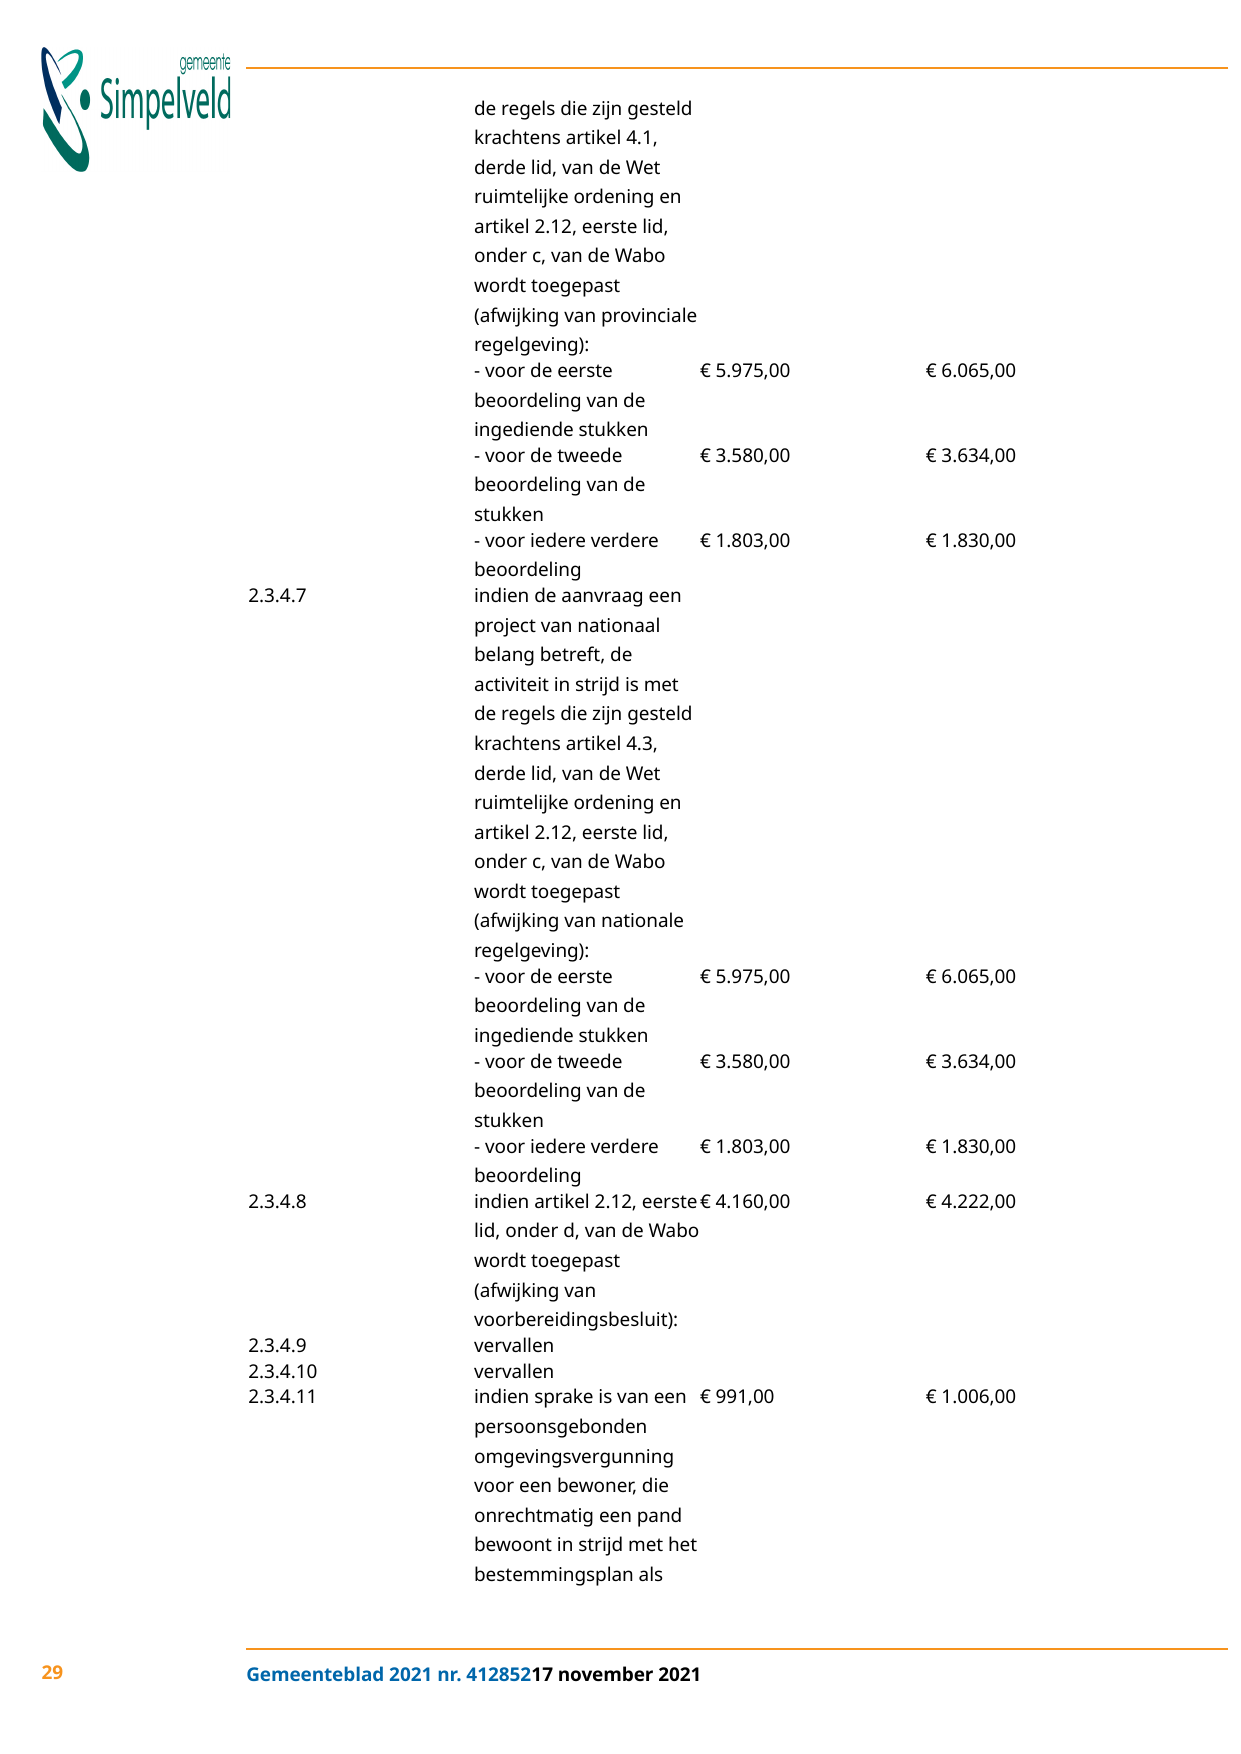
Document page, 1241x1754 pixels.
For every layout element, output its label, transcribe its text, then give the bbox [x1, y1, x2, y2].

table_cell [248, 527, 474, 582]
picture [41, 47, 231, 172]
table_cell [700, 1332, 926, 1358]
table_cell € 4.160,00 [700, 1188, 926, 1332]
table_cell [700, 95, 926, 357]
table_cell 2.3.4.7 [248, 582, 474, 963]
table_cell 2.3.4.11 [248, 1384, 474, 1587]
table_cell € 3.580,00 [700, 1048, 926, 1133]
table_cell 2.3.4.10 [248, 1358, 474, 1384]
table_cell [248, 1133, 474, 1188]
table_cell 2.3.4.8 [248, 1188, 474, 1332]
table_cell [248, 442, 474, 527]
table_cell € 3.634,00 [926, 1048, 1152, 1133]
table_cell - voor de tweede beoordeling van de stukken [474, 1048, 700, 1133]
table_cell € 6.065,00 [926, 963, 1152, 1048]
table_cell [926, 1332, 1152, 1358]
table_cell € 3.580,00 [700, 442, 926, 527]
table_cell € 1.803,00 [700, 527, 926, 582]
table_cell - voor de eerste beoordeling van de ingediende stukken [474, 963, 700, 1048]
table_cell vervallen [474, 1358, 700, 1384]
table_cell indien sprake is van een persoonsgebonden omgevingsvergunning voor een bewoner, die onrechtmatig een pand bewoont in strijd met het bestemmingsplan als [474, 1384, 700, 1587]
table_cell [248, 1048, 474, 1133]
table_cell € 1.830,00 [926, 1133, 1152, 1188]
table_cell - voor de eerste beoordeling van de ingediende stukken [474, 357, 700, 442]
table_cell € 1.830,00 [926, 527, 1152, 582]
table_cell [926, 1358, 1152, 1384]
table_cell € 5.975,00 [700, 357, 926, 442]
table_cell € 3.634,00 [926, 442, 1152, 527]
table_cell [926, 95, 1152, 357]
table_cell de regels die zijn gesteld krachtens artikel 4.1, derde lid, van de Wet ruimtelijke ordening en artikel 2.12, eerste lid, onder c, van de Wabo wordt toegepast (afwijking van provinciale regelgeving): [474, 95, 700, 357]
table_cell 2.3.4.9 [248, 1332, 474, 1358]
table_cell - voor iedere verdere beoordeling [474, 1133, 700, 1188]
table_cell indien de aanvraag een project van nationaal belang betreft, de activiteit in strijd is met de regels die zijn gesteld krachtens artikel 4.3, derde lid, van de Wet ruimtelijke ordening en artikel 2.12, eerste lid, onder c, van de Wabo wordt toegepast (afwijking van nationale regelgeving): [474, 582, 700, 963]
table_cell [926, 582, 1152, 963]
table_cell [248, 963, 474, 1048]
table_cell [700, 1358, 926, 1384]
table_cell € 4.222,00 [926, 1188, 1152, 1332]
table_cell indien artikel 2.12, eerste lid, onder d, van de Wabo wordt toegepast (afwijking van voorbereidingsbesluit): [474, 1188, 700, 1332]
table_cell [248, 357, 474, 442]
table_cell [700, 582, 926, 963]
table_cell € 5.975,00 [700, 963, 926, 1048]
table_cell [248, 95, 474, 357]
table_cell € 991,00 [700, 1384, 926, 1587]
table_cell € 1.006,00 [926, 1384, 1152, 1587]
table_cell - voor iedere verdere beoordeling [474, 527, 700, 582]
table_cell vervallen [474, 1332, 700, 1358]
table_cell € 1.803,00 [700, 1133, 926, 1188]
table_cell - voor de tweede beoordeling van de stukken [474, 442, 700, 527]
table_cell € 6.065,00 [926, 357, 1152, 442]
